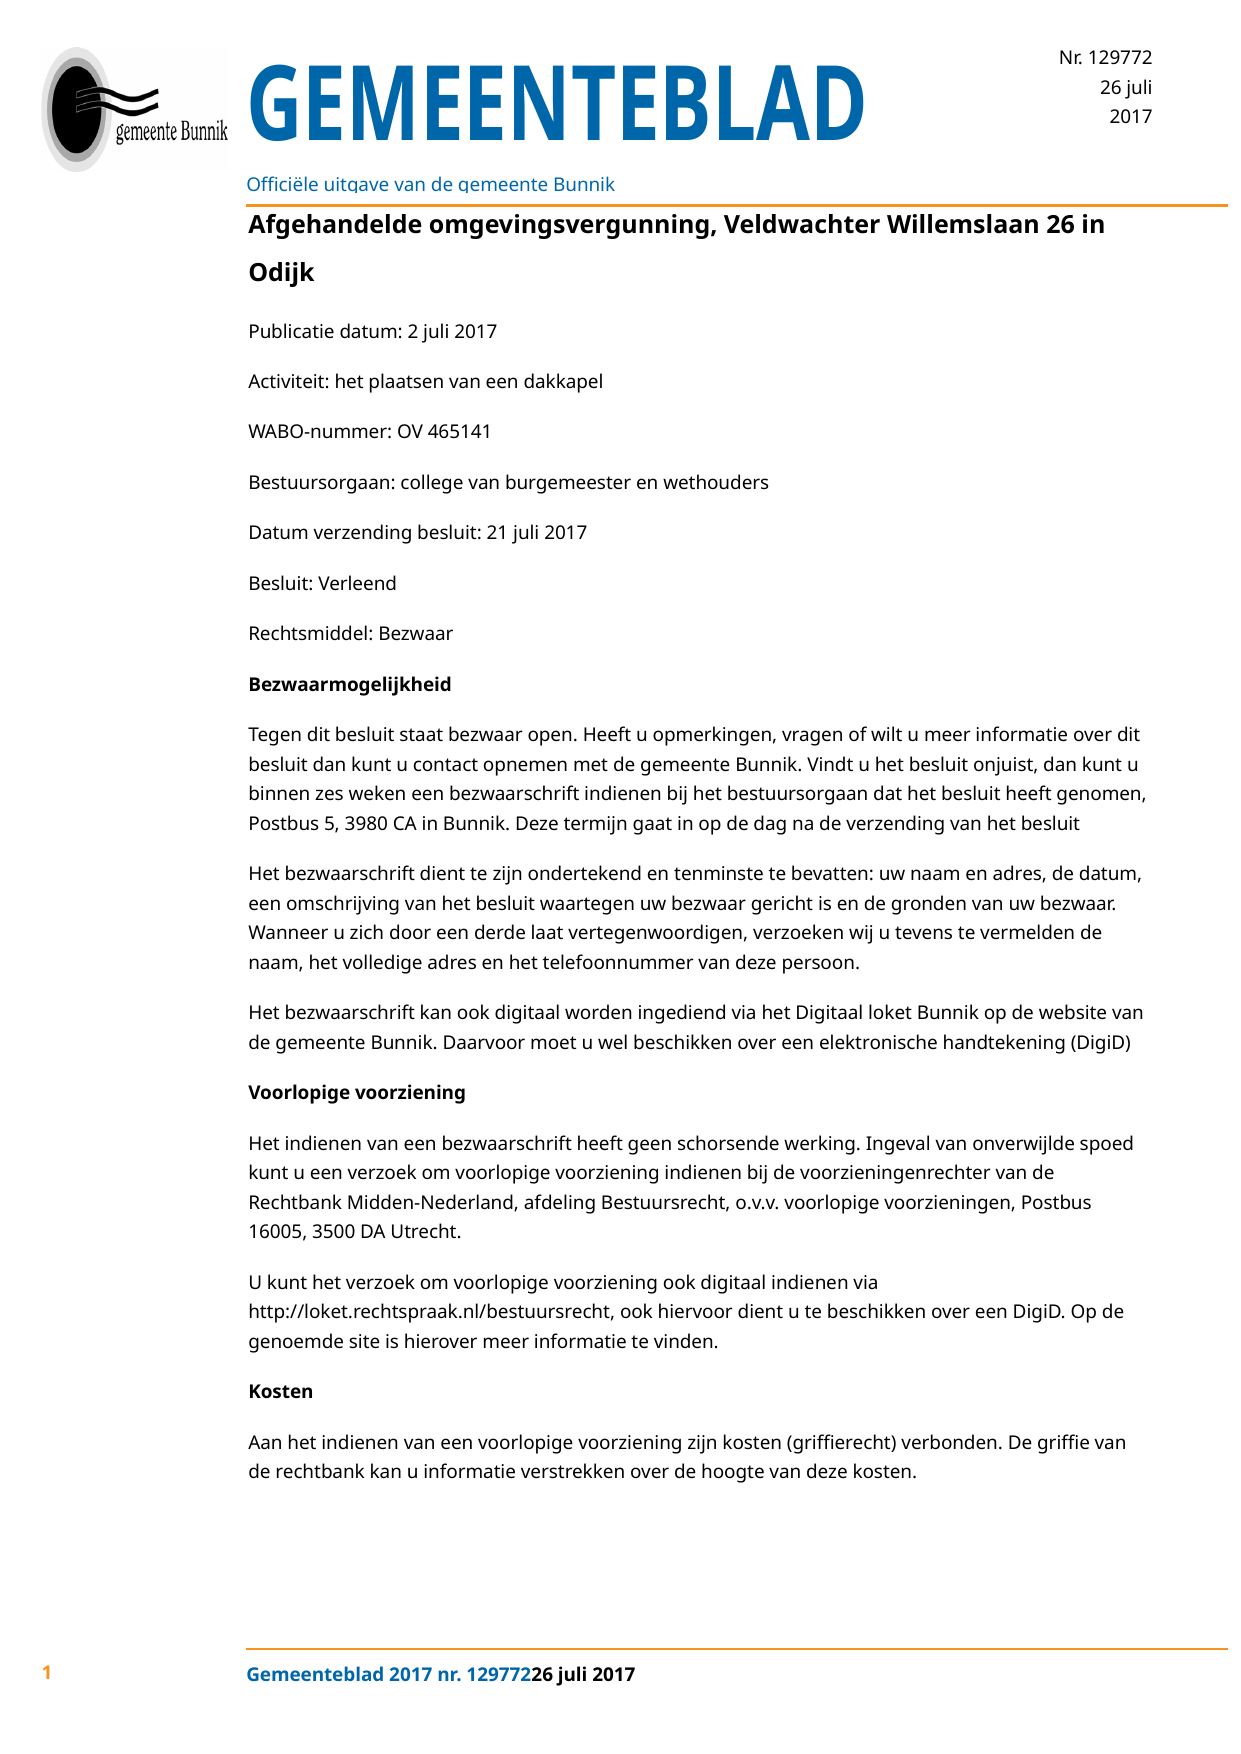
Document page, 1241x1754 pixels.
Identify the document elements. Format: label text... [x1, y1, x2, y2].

text Datum verzending besluit: 21 juli 2017 [248, 519, 1152, 545]
text Activiteit: het plaatsen van een dakkapel [248, 368, 1152, 394]
text Publicatie datum: 2 juli 2017 [248, 318, 1152, 344]
picture [41, 47, 231, 172]
text Voorlopige voorziening [248, 1079, 1152, 1105]
text Kosten [248, 1379, 1152, 1404]
text Bestuursorgaan: college van burgemeester en wethouders [248, 469, 1152, 495]
text Rechtsmiddel: Bezwaar [248, 620, 1152, 646]
text Besluit: Verleend [248, 570, 1152, 596]
text Het bezwaarschrift kan ook digitaal worden ingediend via het Digitaal loket Bunnik op de website van de gemeente Bunnik. Daarvoor moet u wel beschikken over een elektronische handtekening (DigiD) [248, 999, 1152, 1055]
text U kunt het verzoek om voorlopige voorziening ook digitaal indienen via http://loket.rechtspraak.nl/bestuursrecht, ook hiervoor dient u te beschikken over een DigiD. Op de genoemde site is hierover meer informatie te vinden. [248, 1269, 1152, 1354]
text Tegen dit besluit staat bezwaar open. Heeft u opmerkingen, vragen of wilt u meer informatie over dit besluit dan kunt u contact opnemen met de gemeente Bunnik. Vindt u het besluit onjuist, dan kunt u binnen zes weken een bezwaarschrift indienen bij het bestuursorgaan dat het besluit heeft genomen, Postbus 5, 3980 CA in Bunnik. Deze termijn gaat in op de dag na de verzending van het besluit [248, 721, 1152, 836]
text Bezwaarmogelijkheid [248, 671, 1152, 697]
text Afgehandelde omgevingsvergunning, Veldwachter Willemslaan 26 in Odijk [248, 207, 1152, 288]
text Het bezwaarschrift dient te zijn ondertekend en tenminste te bevatten: uw naam en adres, de datum, een omschrijving van het besluit waartegen uw bezwaar gericht is en de gronden van uw bezwaar. Wanneer u zich door een derde laat vertegenwoordigen, verzoeken wij u tevens te vermelden de naam, het volledige adres en het telefoonnummer van deze persoon. [248, 860, 1152, 975]
text Aan het indienen van een voorlopige voorziening zijn kosten (griffierecht) verbonden. De griffie van de rechtbank kan u informatie verstrekken over de hoogte van deze kosten. [248, 1429, 1152, 1484]
text WABO-nummer: OV 465141 [248, 419, 1152, 444]
text Het indienen van een bezwaarschrift heeft geen schorsende werking. Ingeval van onverwijlde spoed kunt u een verzoek om voorlopige voorziening indienen bij de voorzieningenrechter van de Rechtbank Midden-Nederland, afdeling Bestuursrecht, o.v.v. voorlopige voorzieningen, Postbus 16005, 3500 DA Utrecht. [248, 1130, 1152, 1244]
